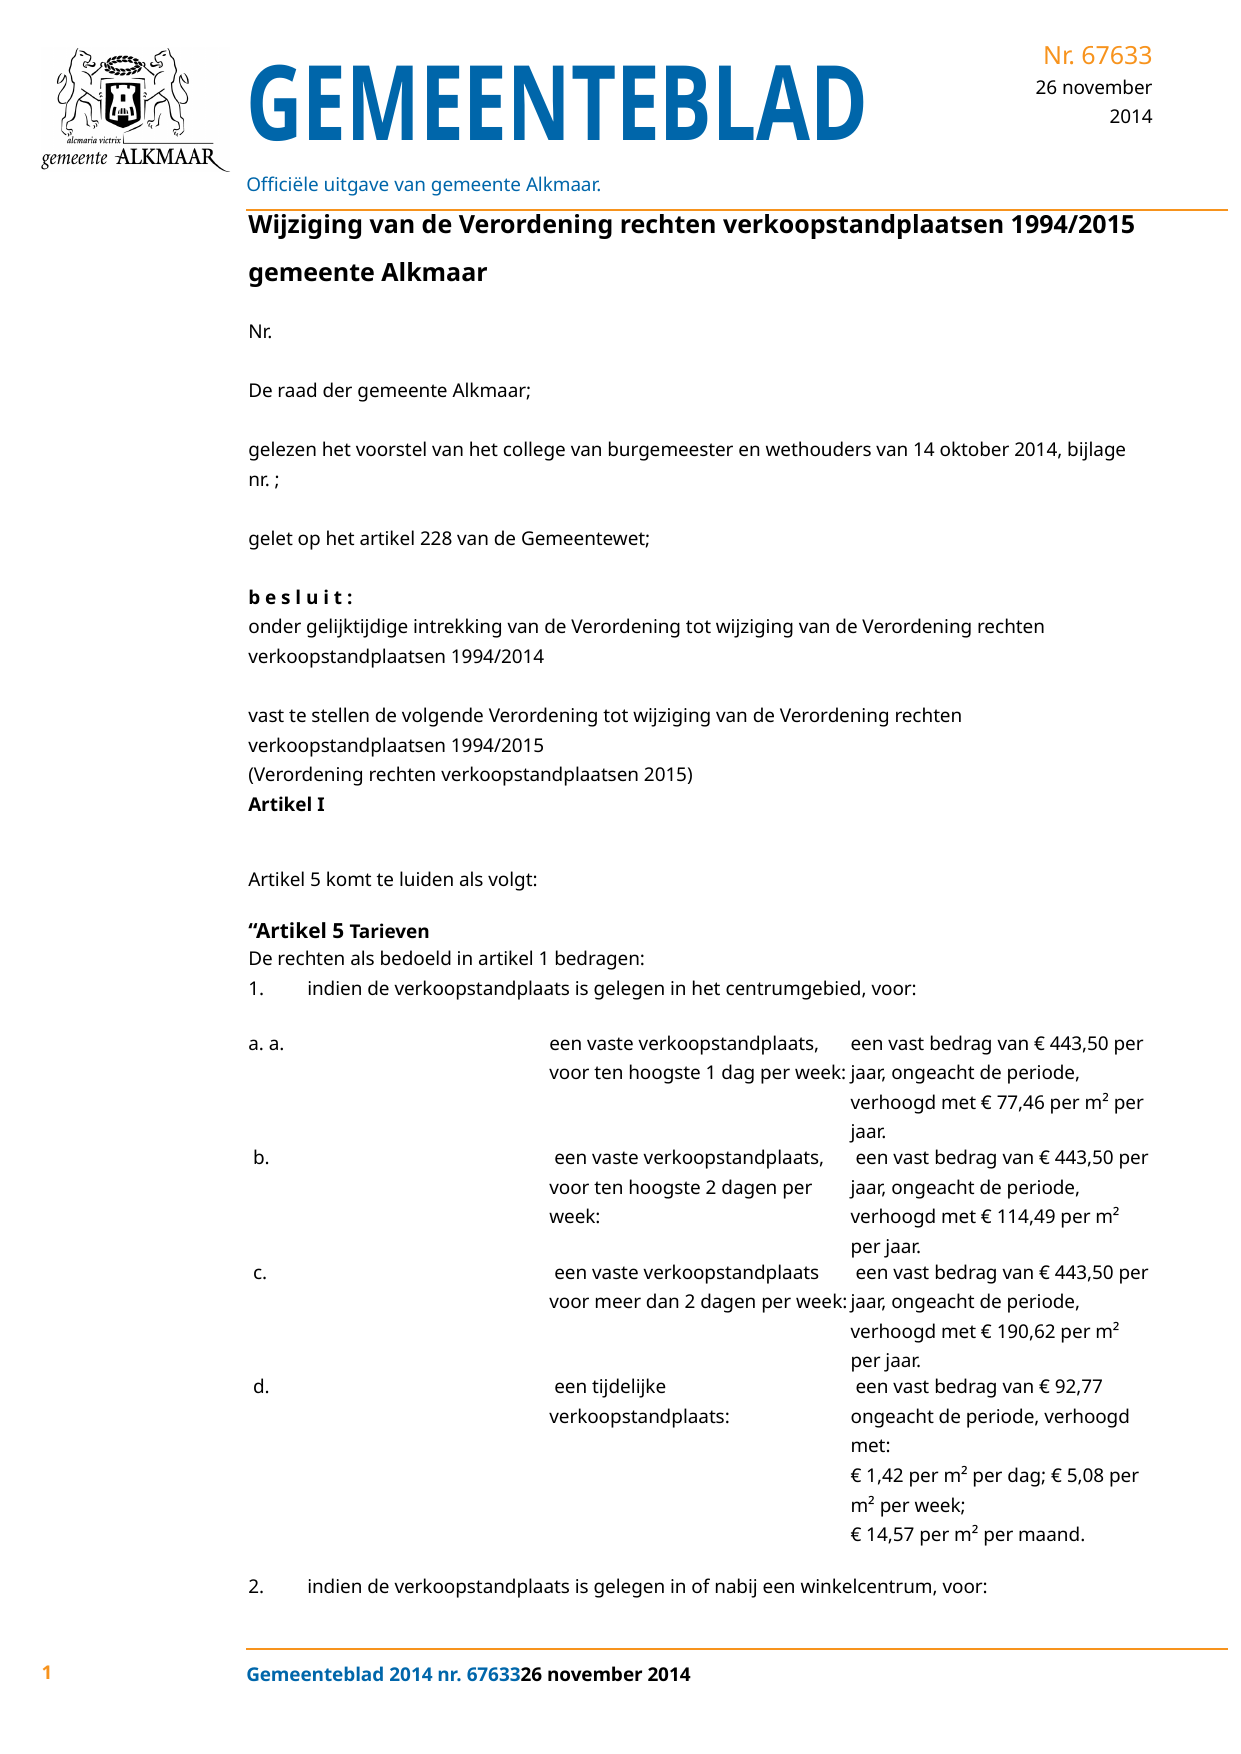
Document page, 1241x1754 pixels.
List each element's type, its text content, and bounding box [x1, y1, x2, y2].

table_cell een vast bedrag van € 443,50 per jaar, ongeacht de periode, verhoogd met € 114,49 per m² per jaar. [850, 1145, 1152, 1259]
text Nr. [248, 318, 1152, 344]
list indien de verkoopstandplaats is gelegen in of nabij een winkelcentrum, voor: [248, 1573, 1152, 1598]
list indien de verkoopstandplaats is gelegen in het centrumgebied, voor: [248, 975, 1152, 1000]
text (Verordening rechten verkoopstandplaatsen 2015) [248, 762, 1152, 787]
table_cell een vast bedrag van € 443,50 per jaar, ongeacht de periode, verhoogd met € 190,62 per m² per jaar. [850, 1259, 1152, 1373]
table_cell d. [248, 1374, 549, 1547]
text Wijziging van de Verordening rechten verkoopstandplaatsen 1994/2015 gemeente Alkmaar [248, 211, 1152, 288]
text Artikel I [248, 791, 1152, 817]
text De rechten als bedoeld in artikel 1 bedragen: [248, 945, 1152, 971]
text De raad der gemeente Alkmaar; [248, 377, 1152, 403]
table_header een vast bedrag van € 443,50 per jaar, ongeacht de periode, verhoogd met € 77,46 per m² per jaar. [850, 1030, 1152, 1144]
text vast te stellen de volgende Verordening tot wijziging van de Verordening rechten verkoopstandplaatsen 1994/2015 [248, 702, 1152, 758]
table_header een vaste verkoopstandplaats, voor ten hoogste 1 dag per week: [549, 1030, 850, 1144]
text gelezen het voorstel van het college van burgemeester en wethouders van 14 oktober 2014, bijlage nr. ; [248, 436, 1152, 492]
table_cell een vaste verkoopstandplaats voor meer dan 2 dagen per week: [549, 1259, 850, 1373]
table_cell een vaste verkoopstandplaats, voor ten hoogste 2 dagen per week: [549, 1145, 850, 1259]
table_header a. a. [248, 1030, 549, 1144]
picture [41, 47, 231, 172]
table_cell een tijdelijke verkoopstandplaats: [549, 1374, 850, 1547]
text Artikel 5 komt te luiden als volgt: [248, 866, 1152, 892]
table_cell een vast bedrag van € 92,77 ongeacht de periode, verhoogd met: € 1,42 per m² per dag; € 5,08 per m² per week; € 14,57 per m² per maand. [850, 1374, 1152, 1547]
text gelet op het artikel 228 van de Gemeentewet; [248, 525, 1152, 551]
table_cell c. [248, 1259, 549, 1373]
text “Artikel 5 Tarieven [248, 917, 1152, 945]
text b e s l u i t : [248, 584, 1152, 610]
table_cell b. [248, 1145, 549, 1259]
text onder gelijktijdige intrekking van de Verordening tot wijziging van de Verordening rechten verkoopstandplaatsen 1994/2014 [248, 614, 1152, 669]
